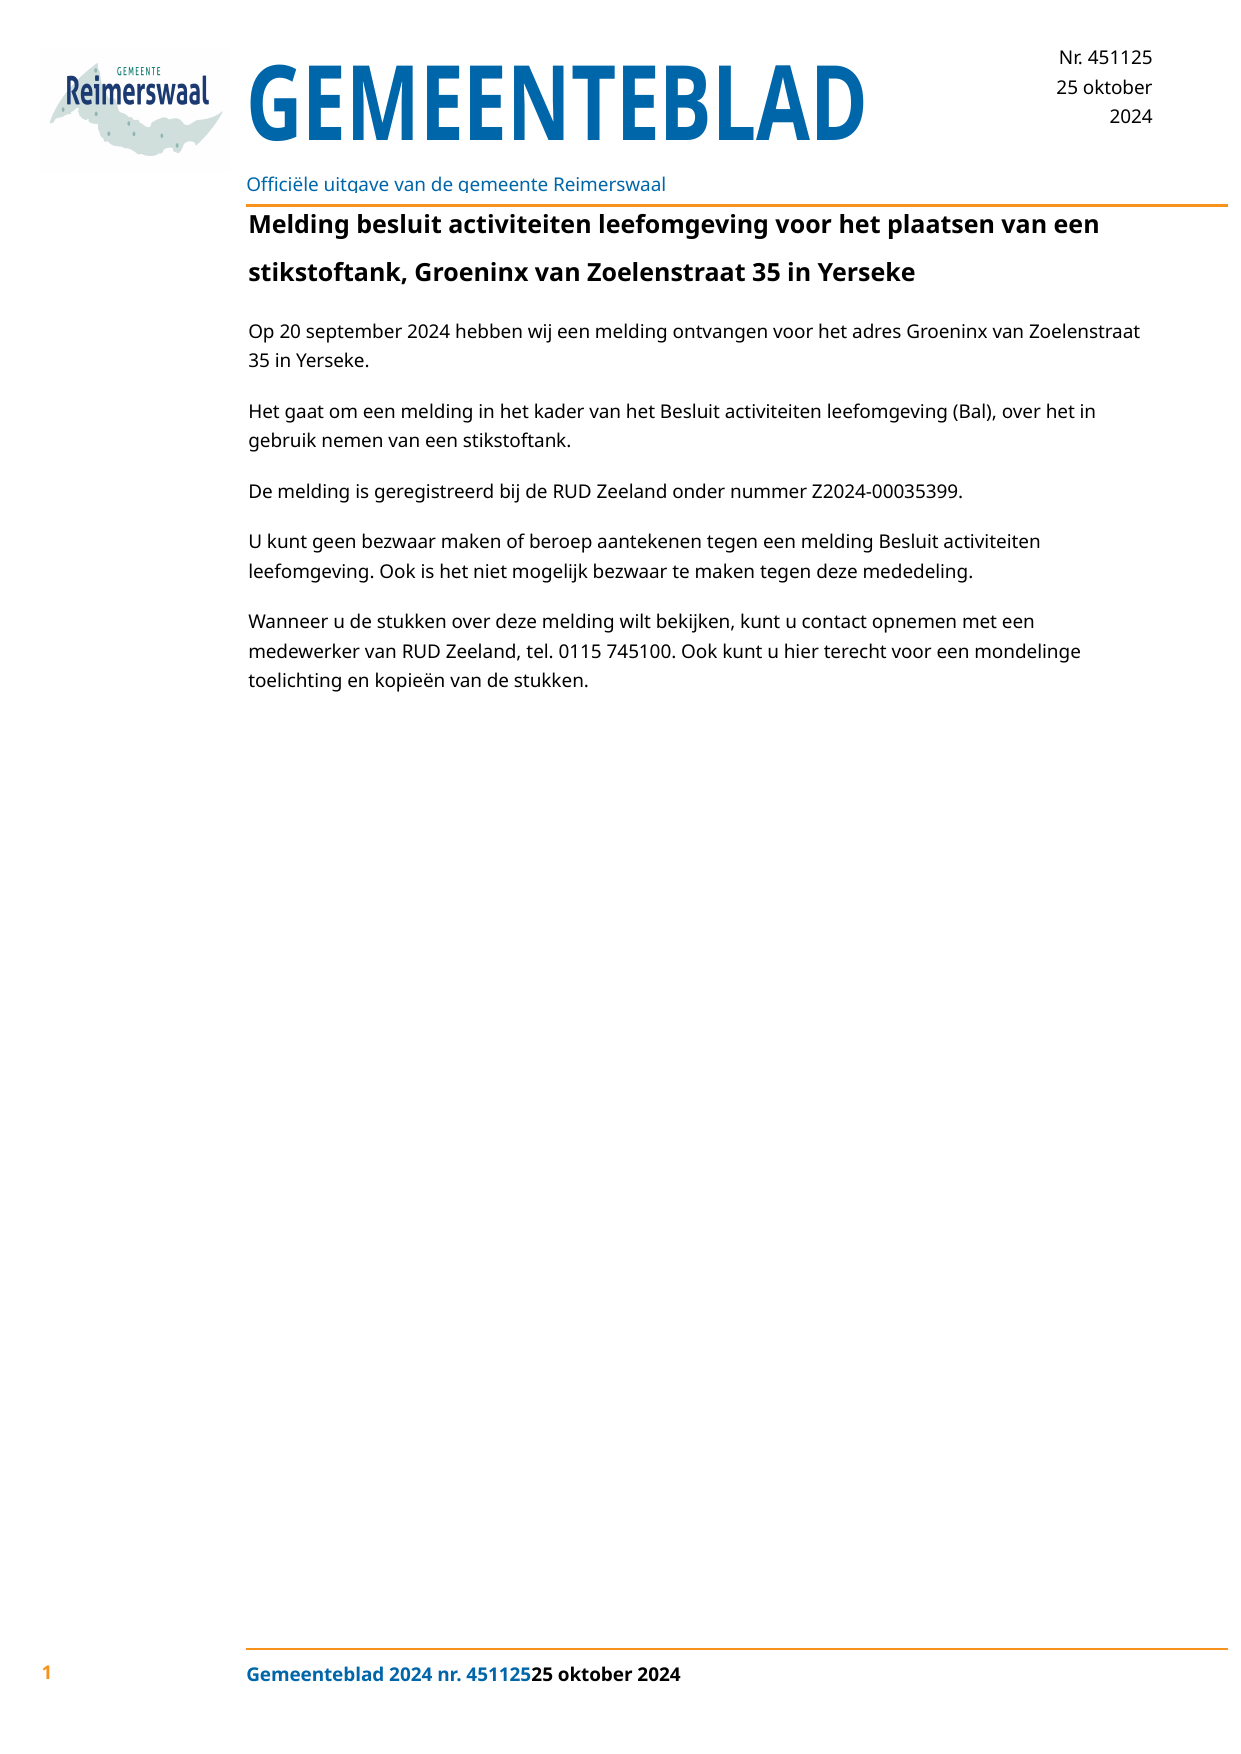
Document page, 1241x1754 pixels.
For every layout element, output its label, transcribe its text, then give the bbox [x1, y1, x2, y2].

text Het gaat om een melding in het kader van het Besluit activiteiten leefomgeving (Bal), over het in gebruik nemen van een stikstoftank. [248, 398, 1152, 453]
text Wanneer u de stukken over deze melding wilt bekijken, kunt u contact opnemen met een medewerker van RUD Zeeland, tel. 0115 745100. Ook kunt u hier terecht voor een mondelinge toelichting en kopieën van de stukken. [248, 608, 1152, 693]
text U kunt geen bezwaar maken of beroep aantekenen tegen een melding Besluit activiteiten leefomgeving. Ook is het niet mogelijk bezwaar te maken tegen deze mededeling. [248, 528, 1152, 584]
text Op 20 september 2024 hebben wij een melding ontvangen voor het adres Groeninx van Zoelenstraat 35 in Yerseke. [248, 318, 1152, 373]
text Melding besluit activiteiten leefomgeving voor het plaatsen van een stikstoftank, Groeninx van Zoelenstraat 35 in Yerseke [248, 207, 1152, 288]
picture [41, 47, 231, 172]
text De melding is geregistreerd bij de RUD Zeeland onder nummer Z2024-00035399. [248, 478, 1152, 504]
